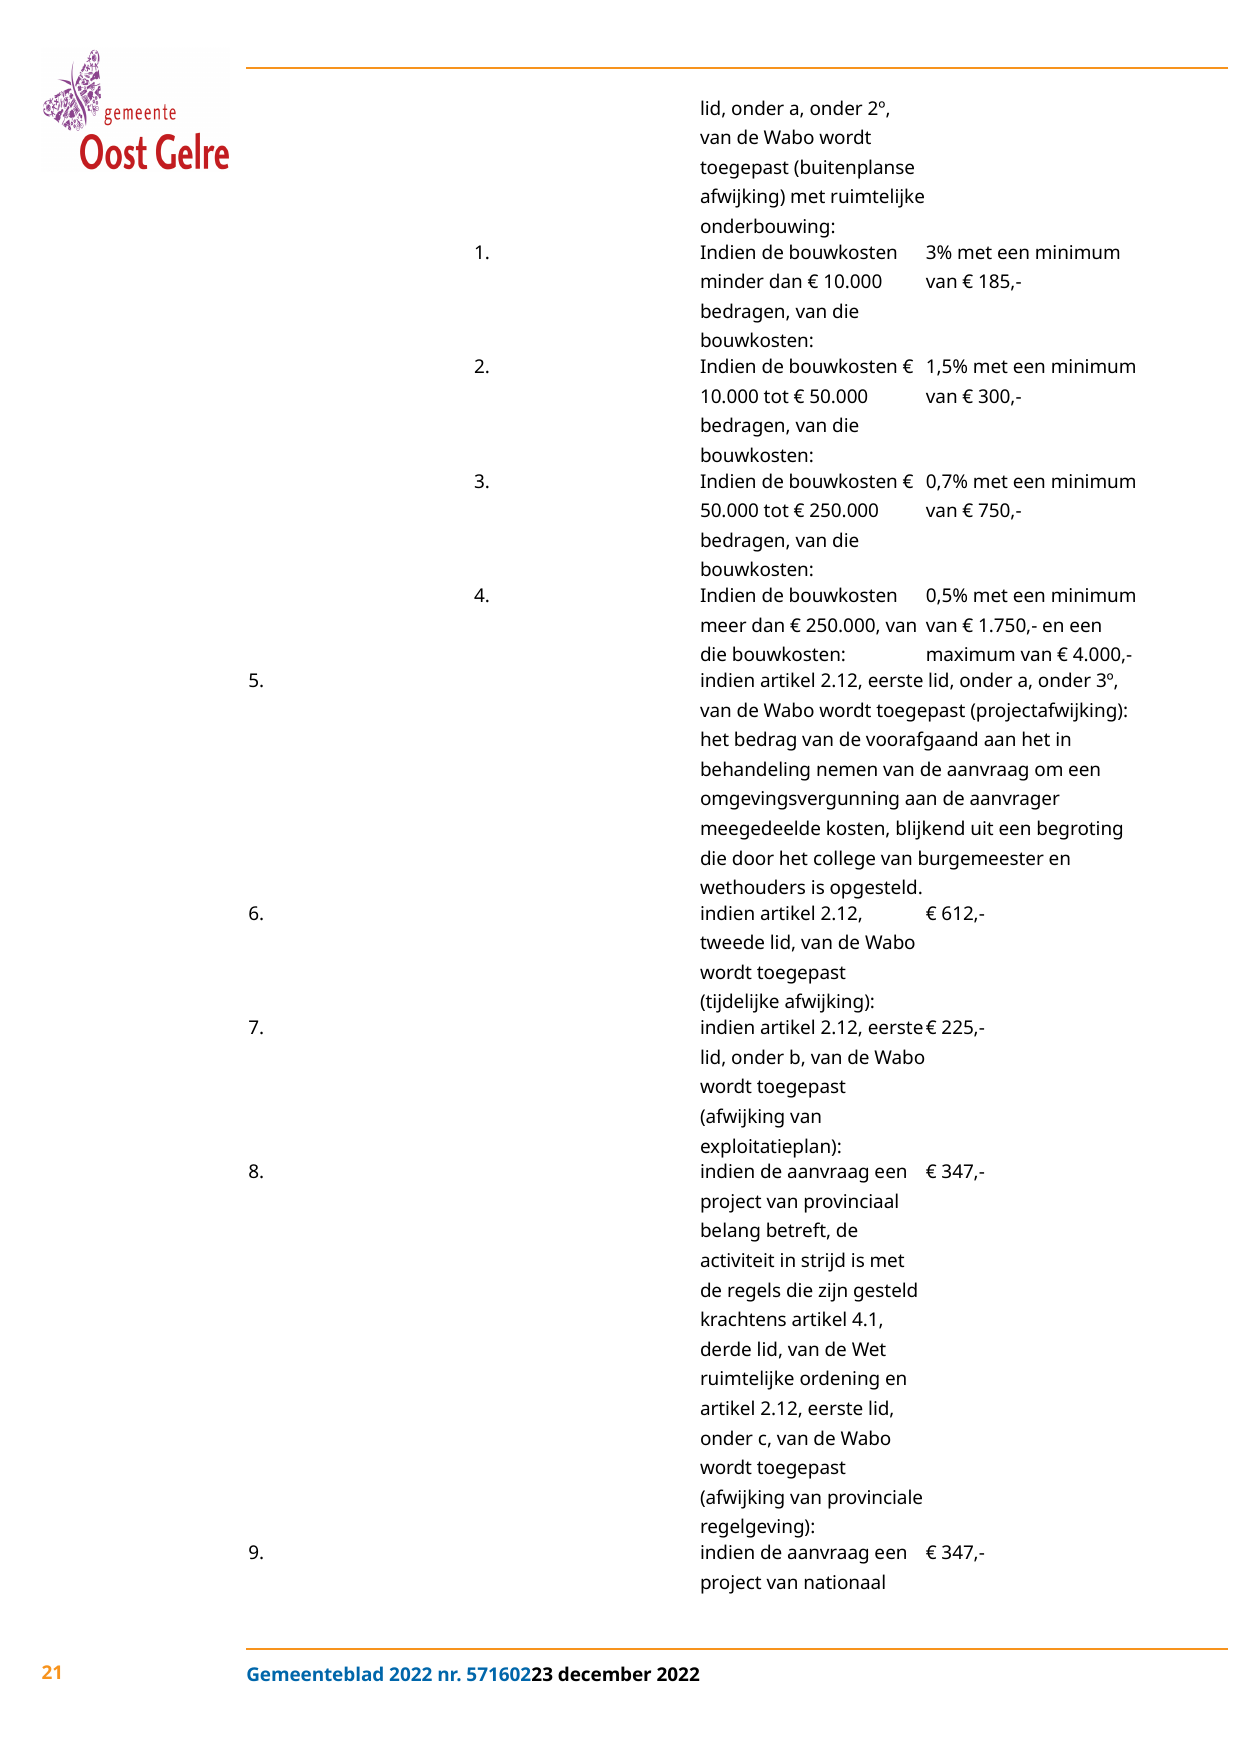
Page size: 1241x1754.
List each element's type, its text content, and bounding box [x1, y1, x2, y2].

table_cell [248, 95, 700, 239]
table_cell € 347,- [926, 1159, 1152, 1539]
table_cell [248, 582, 474, 667]
table_cell € 612,- [926, 900, 1152, 1014]
picture [41, 47, 231, 172]
table_cell 2. [474, 353, 700, 468]
table_cell [248, 239, 474, 353]
table_cell 0,7% met een minimum van € 750,- [926, 468, 1152, 582]
table_cell 5. [248, 667, 700, 900]
table_cell 6. [248, 900, 700, 1014]
table_cell indien artikel 2.12, tweede lid, van de Wabo wordt toegepast (tijdelijke afwijking): [700, 900, 926, 1014]
table_cell [248, 468, 474, 582]
table_cell [926, 95, 1152, 239]
table_cell 8. [248, 1159, 700, 1539]
table_cell € 225,- [926, 1015, 1152, 1158]
table_cell indien artikel 2.12, eerste lid, onder b, van de Wabo wordt toegepast (afwijking van exploitatieplan): [700, 1015, 926, 1158]
table_cell 3% met een minimum van € 185,- [926, 239, 1152, 353]
table_cell 1. [474, 239, 700, 353]
table_cell Indien de bouwkosten € 50.000 tot € 250.000 bedragen, van die bouwkosten: [700, 468, 926, 582]
table_cell 4. [474, 582, 700, 667]
table_cell indien de aanvraag een project van nationaal [700, 1539, 926, 1594]
table_cell Indien de bouwkosten € 10.000 tot € 50.000 bedragen, van die bouwkosten: [700, 353, 926, 468]
table_cell lid, onder a, onder 2º, van de Wabo wordt toegepast (buitenplanse afwijking) met ruimtelijke onderbouwing: [700, 95, 926, 239]
table_cell 0,5% met een minimum van € 1.750,- en een maximum van € 4.000,- [926, 582, 1152, 667]
table_cell 7. [248, 1015, 700, 1158]
table_cell € 347,- [926, 1539, 1152, 1594]
table_cell [248, 353, 474, 468]
table_cell 9. [248, 1539, 700, 1594]
table_cell indien de aanvraag een project van provinciaal belang betreft, de activiteit in strijd is met de regels die zijn gesteld krachtens artikel 4.1, derde lid, van de Wet ruimtelijke ordening en artikel 2.12, eerste lid, onder c, van de Wabo wordt toegepast (afwijking van provinciale regelgeving): [700, 1159, 926, 1539]
table_cell 3. [474, 468, 700, 582]
table_cell Indien de bouwkosten meer dan € 250.000, van die bouwkosten: [700, 582, 926, 667]
table_cell 1,5% met een minimum van € 300,- [926, 353, 1152, 468]
table_cell indien artikel 2.12, eerste lid, onder a, onder 3º, van de Wabo wordt toegepast (projectafwijking): het bedrag van de voorafgaand aan het in behandeling nemen van de aanvraag om een omgevingsvergunning aan de aanvrager meegedeelde kosten, blijkend uit een begroting die door het college van burgemeester en wethouders is opgesteld. [700, 667, 1152, 900]
table_cell Indien de bouwkosten minder dan € 10.000 bedragen, van die bouwkosten: [700, 239, 926, 353]
